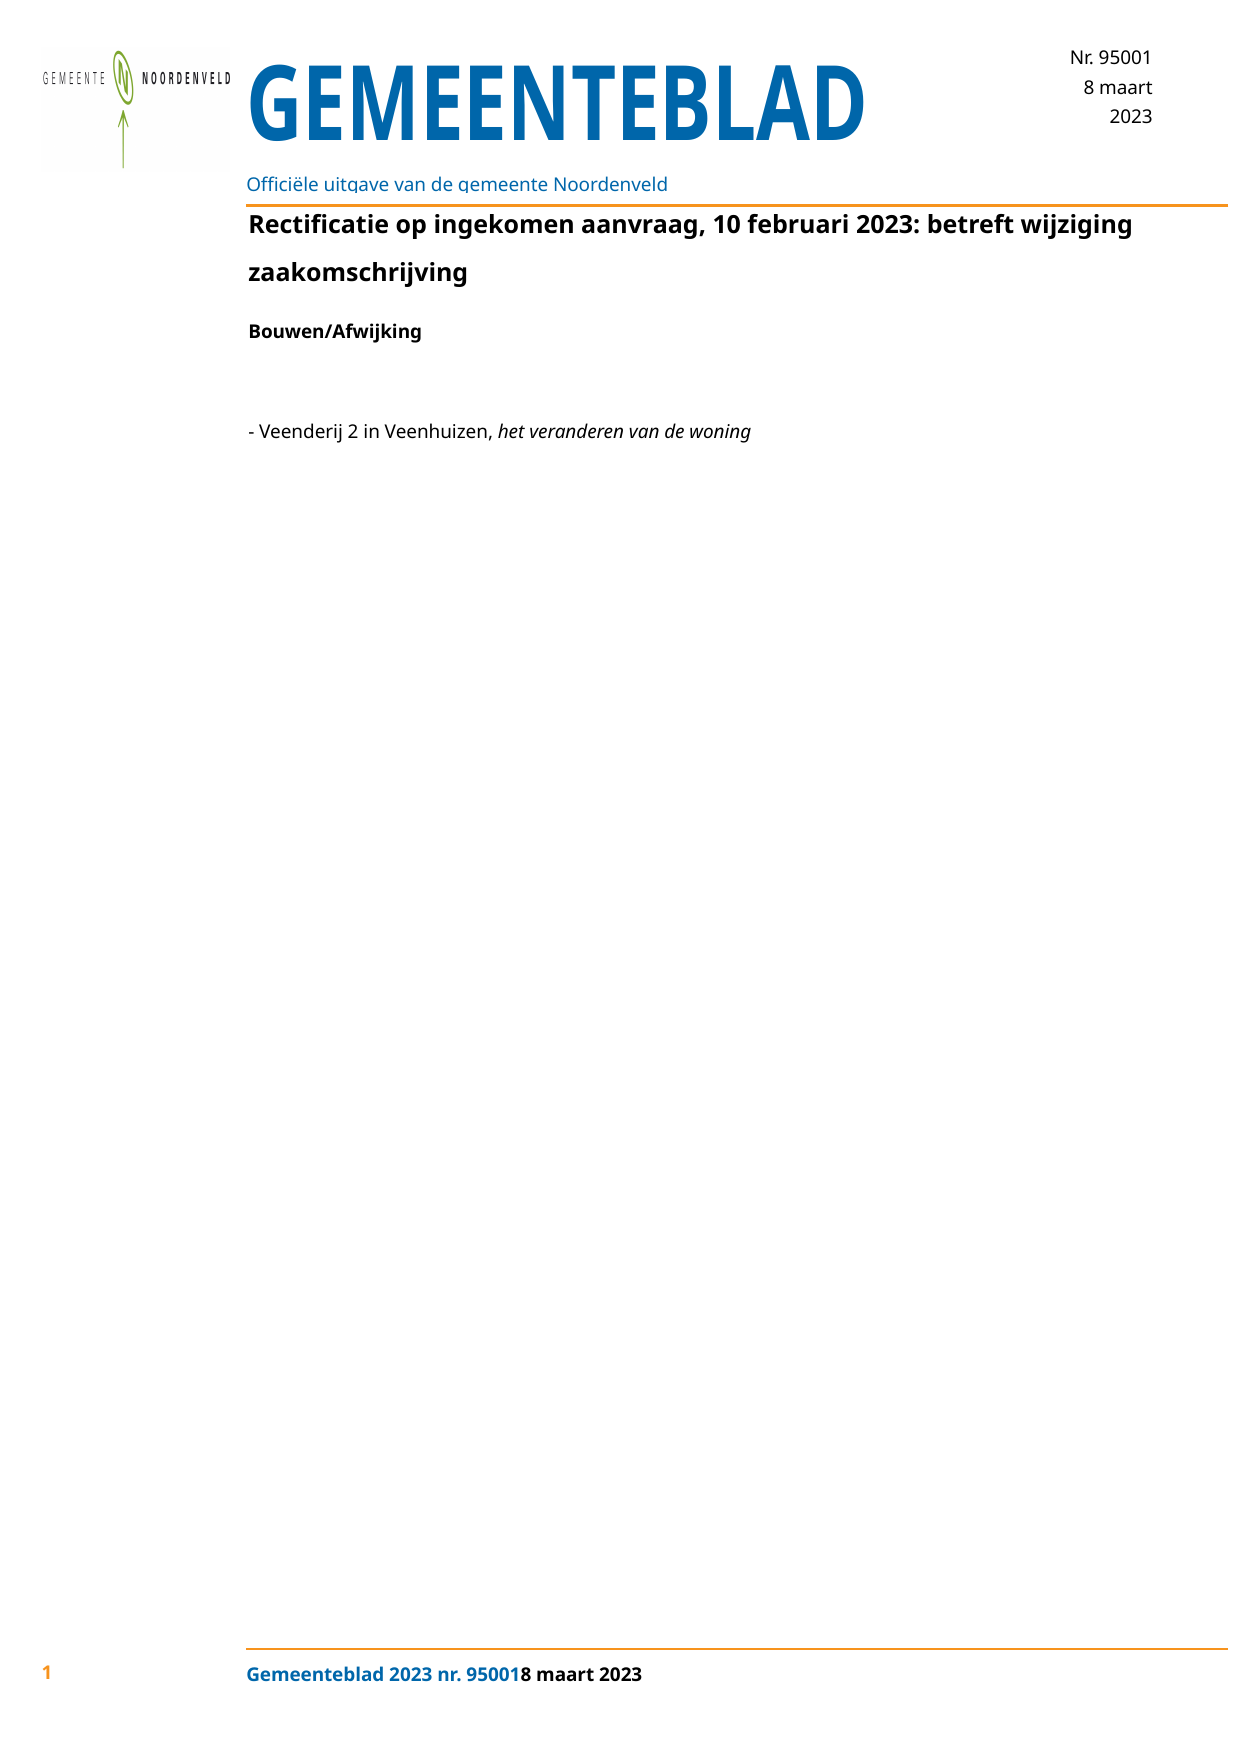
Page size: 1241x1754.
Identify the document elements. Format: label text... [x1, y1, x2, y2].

text - Veenderij 2 in Veenhuizen, het veranderen van de woning [248, 419, 1152, 444]
text Rectificatie op ingekomen aanvraag, 10 februari 2023: betreft wijziging zaakomschrijving [248, 207, 1152, 288]
text Bouwen/Afwijking [248, 318, 1152, 344]
picture [41, 47, 231, 172]
